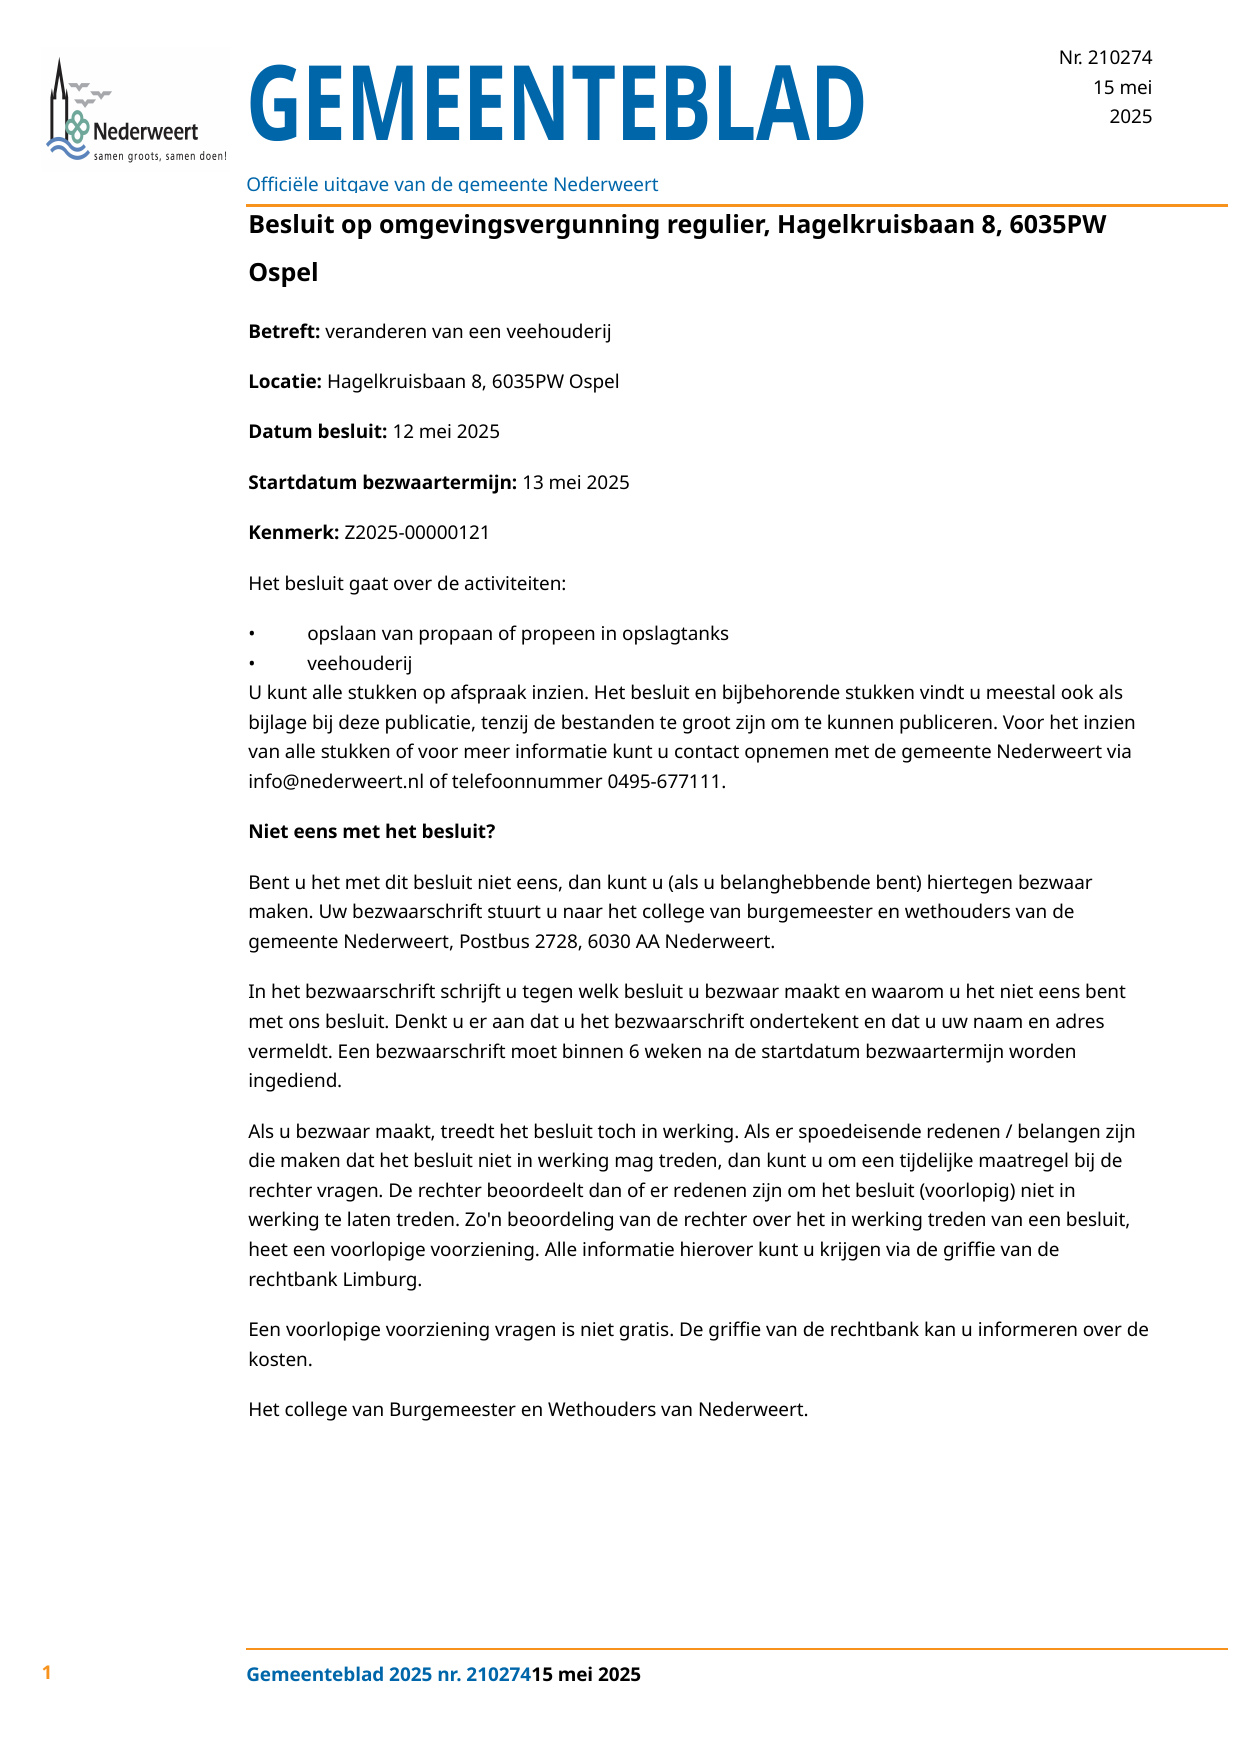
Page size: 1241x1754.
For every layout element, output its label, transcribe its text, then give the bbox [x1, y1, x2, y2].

text Het college van Burgemeester en Wethouders van Nederweert. [248, 1396, 1152, 1422]
picture [41, 47, 231, 172]
text Als u bezwaar maakt, treedt het besluit toch in werking. Als er spoedeisende redenen / belangen zijn die maken dat het besluit niet in werking mag treden, dan kunt u om een tijdelijke maatregel bij de rechter vragen. De rechter beoordeelt dan of er redenen zijn om het besluit (voorlopig) niet in werking te laten treden. Zo'n beoordeling van de rechter over het in werking treden van een besluit, heet een voorlopige voorziening. Alle informatie hierover kunt u krijgen via de griffie van de rechtbank Limburg. [248, 1118, 1152, 1292]
text Bent u het met dit besluit niet eens, dan kunt u (als u belanghebbende bent) hiertegen bezwaar maken. Uw bezwaarschrift stuurt u naar het college van burgemeester en wethouders van de gemeente Nederweert, Postbus 2728, 6030 AA Nederweert. [248, 869, 1152, 954]
list veehouderij [248, 650, 1152, 676]
text U kunt alle stukken op afspraak inzien. Het besluit en bijbehorende stukken vindt u meestal ook als bijlage bij deze publicatie, tenzij de bestanden te groot zijn om te kunnen publiceren. Voor het inzien van alle stukken of voor meer informatie kunt u contact opnemen met de gemeente Nederweert via info@nederweert.nl of telefoonnummer 0495-677111. [248, 679, 1152, 794]
text Startdatum bezwaartermijn: 13 mei 2025 [248, 469, 1152, 495]
text Betreft: veranderen van een veehouderij [248, 318, 1152, 344]
text Niet eens met het besluit? [248, 819, 1152, 844]
text In het bezwaarschrift schrijft u tegen welk besluit u bezwaar maakt en waarom u het niet eens bent met ons besluit. Denkt u er aan dat u het bezwaarschrift ondertekent en dat u uw naam en adres vermeldt. Een bezwaarschrift moet binnen 6 weken na de startdatum bezwaartermijn worden ingediend. [248, 979, 1152, 1093]
text Het besluit gaat over de activiteiten: [248, 570, 1152, 596]
list opslaan van propaan of propeen in opslagtanks [248, 620, 1152, 646]
text Een voorlopige voorziening vragen is niet gratis. De griffie van de rechtbank kan u informeren over de kosten. [248, 1316, 1152, 1372]
text Locatie: Hagelkruisbaan 8, 6035PW Ospel [248, 368, 1152, 394]
text Besluit op omgevingsvergunning regulier, Hagelkruisbaan 8, 6035PW Ospel [248, 207, 1152, 288]
text Datum besluit: 12 mei 2025 [248, 419, 1152, 444]
text Kenmerk: Z2025-00000121 [248, 519, 1152, 545]
